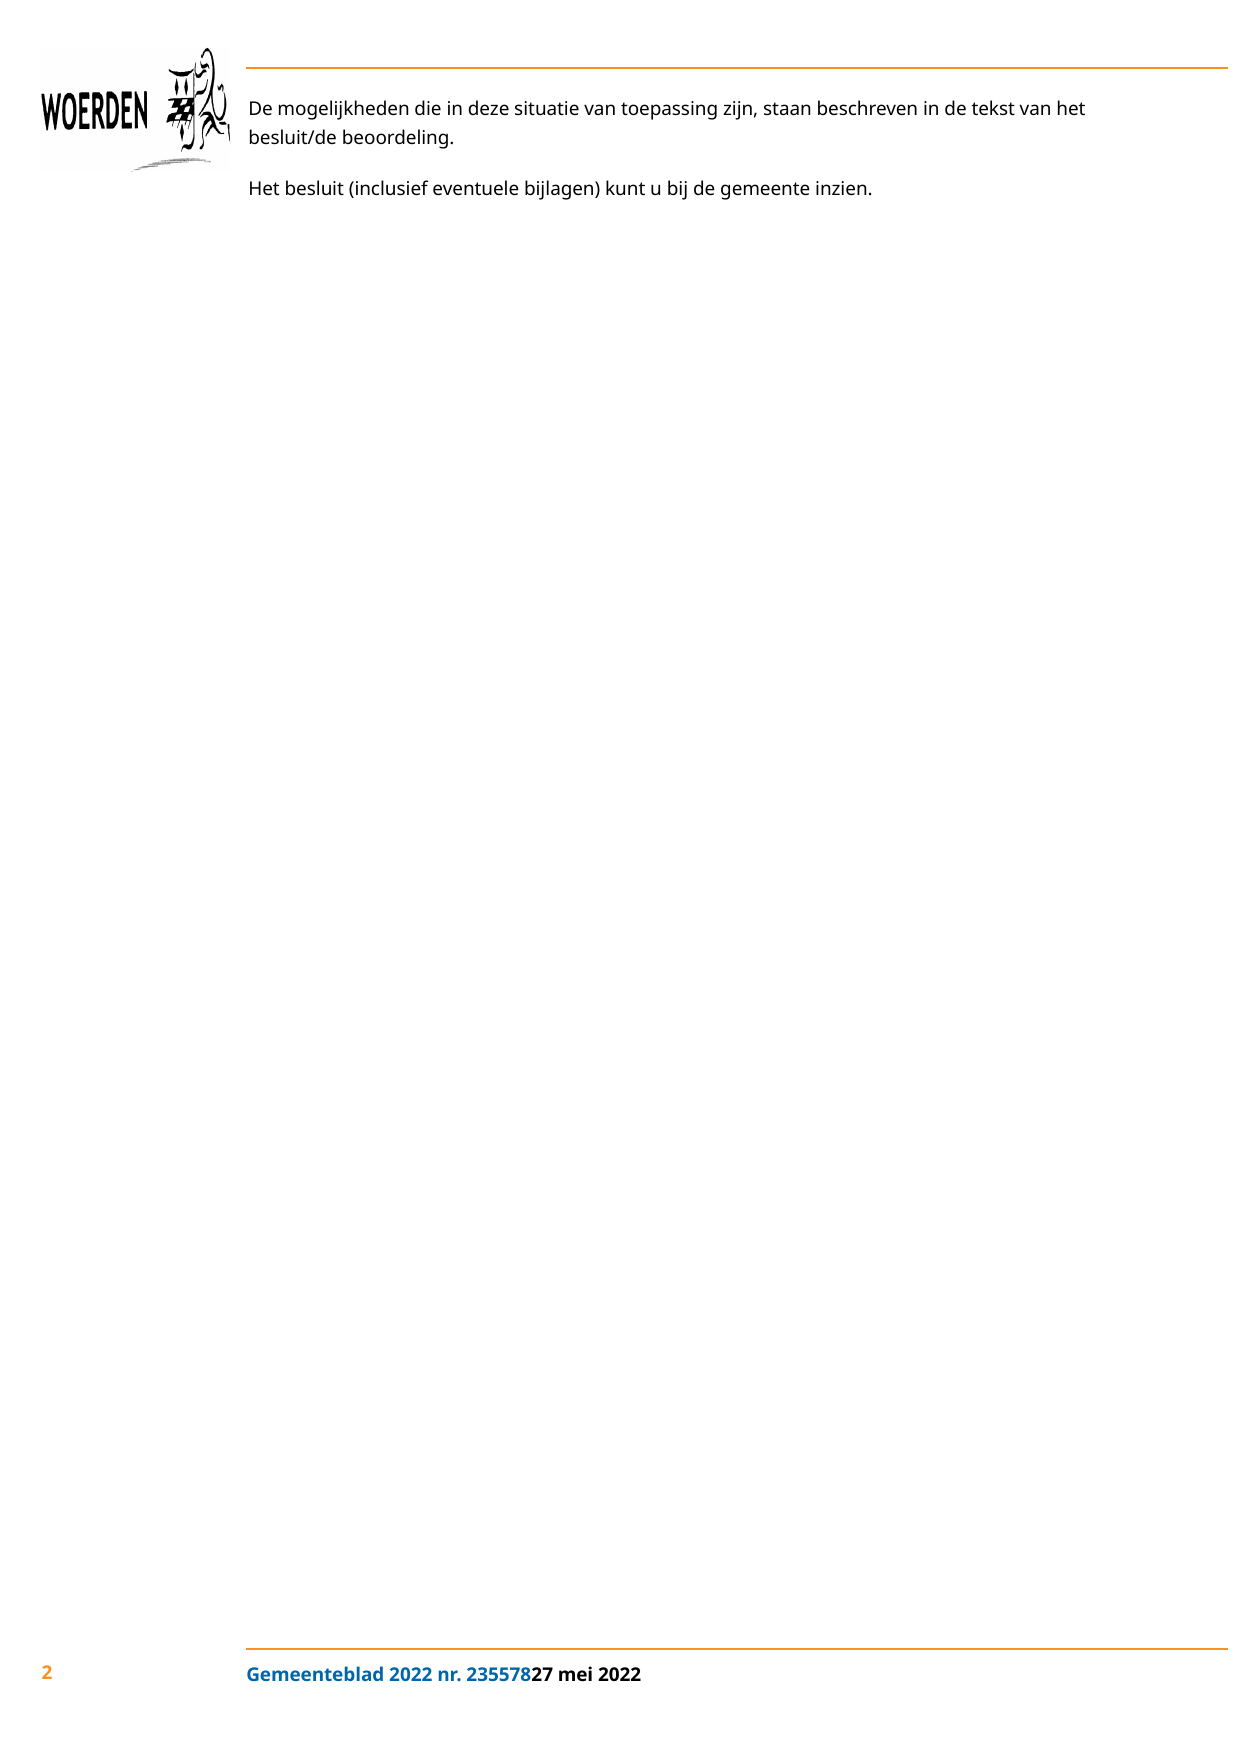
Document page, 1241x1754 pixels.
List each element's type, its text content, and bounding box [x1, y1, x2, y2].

text Het besluit (inclusief eventuele bijlagen) kunt u bij de gemeente inzien. [248, 175, 1152, 201]
picture [41, 47, 231, 172]
text De mogelijkheden die in deze situatie van toepassing zijn, staan beschreven in de tekst van het besluit/de beoordeling. [248, 95, 1152, 150]
